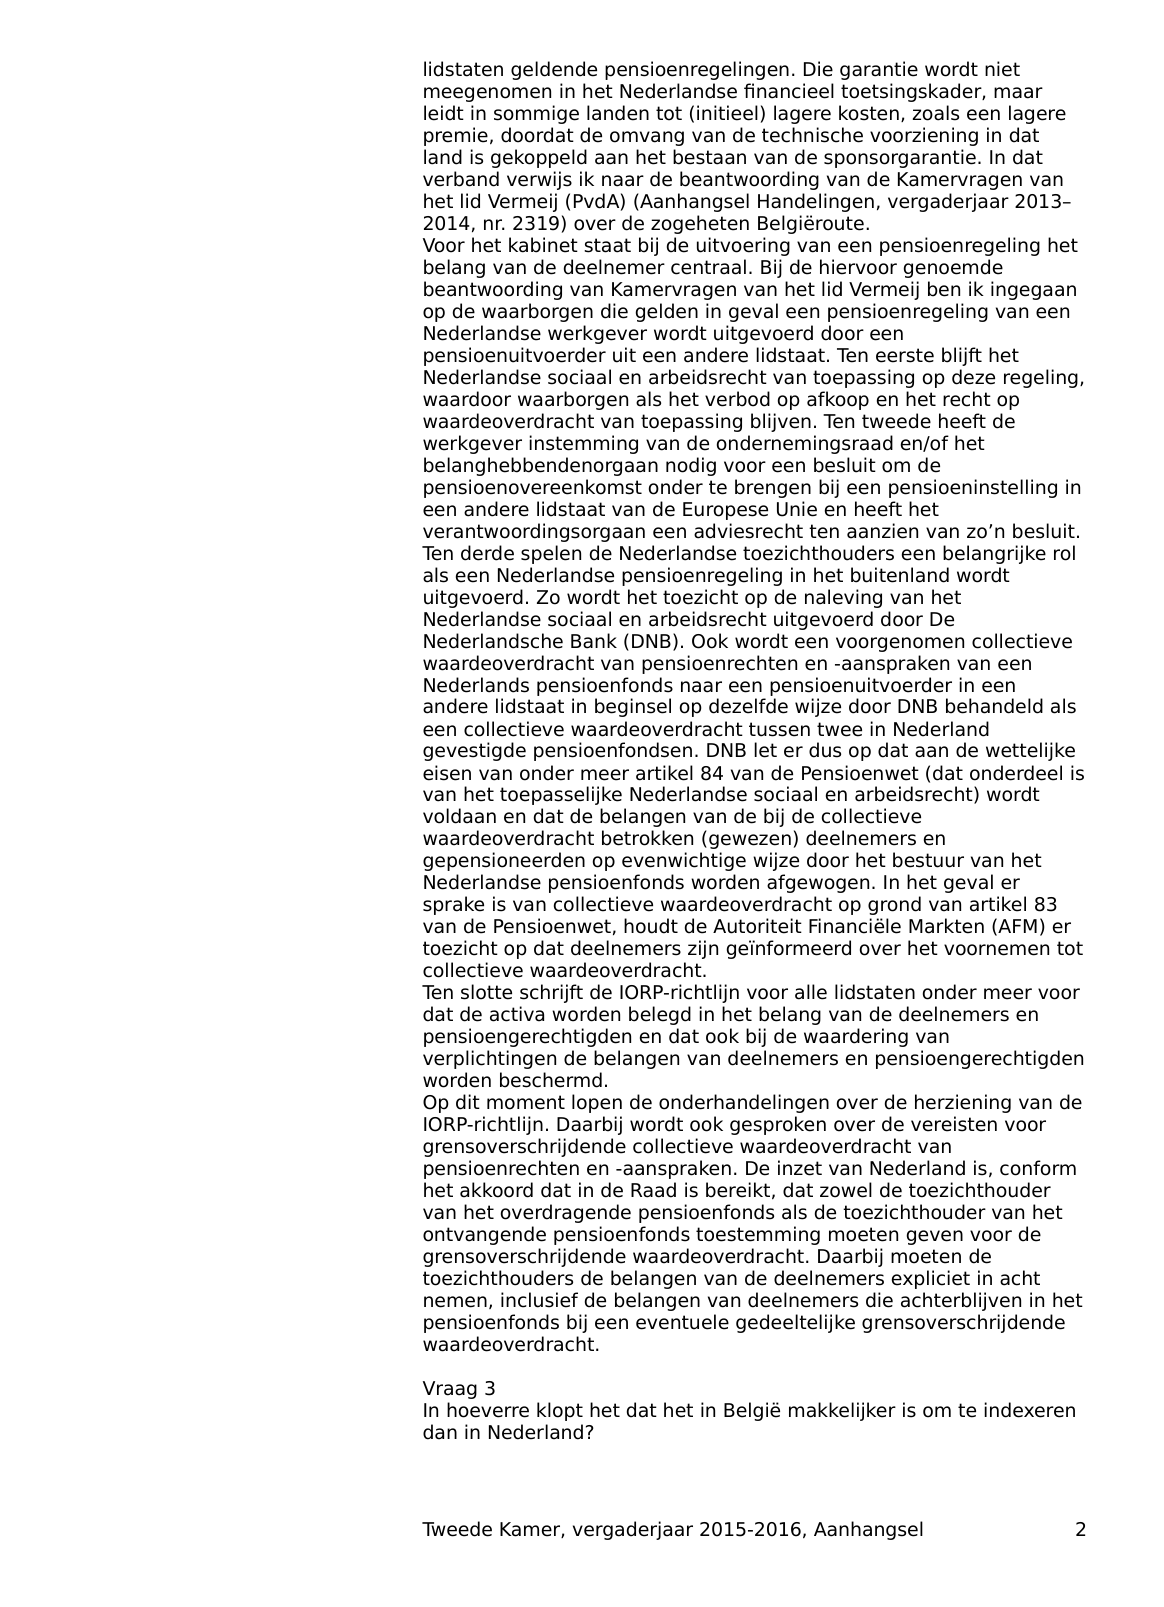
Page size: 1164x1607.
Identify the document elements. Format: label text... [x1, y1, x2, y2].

text lidstaten geldende pensioenregelingen. Die garantie wordt niet meegenomen in het Nederlandse financieel toetsingskader, maar leidt in sommige landen tot (initieel) lagere kosten, zoals een lagere premie, doordat de omvang van de technische voorziening in dat land is gekoppeld aan het bestaan van de sponsorgarantie. In dat verband verwijs ik naar de beantwoording van de Kamervragen van het lid Vermeij (PvdA) (Aanhangsel Handelingen, vergaderjaar 2013–2014, nr. 2319) over de zogeheten Belgiëroute. [422, 59, 1087, 235]
text Ten slotte schrijft de IORP-richtlijn voor alle lidstaten onder meer voor dat de activa worden belegd in het belang van de deelnemers en pensioengerechtigden en dat ook bij de waardering van verplichtingen de belangen van deelnemers en pensioengerechtigden worden beschermd. [422, 982, 1087, 1092]
text Op dit moment lopen de onderhandelingen over de herziening van de IORP-richtlijn. Daarbij wordt ook gesproken over de vereisten voor grensoverschrijdende collectieve waardeoverdracht van pensioenrechten en -aanspraken. De inzet van Nederland is, conform het akkoord dat in de Raad is bereikt, dat zowel de toezichthouder van het overdragende pensioenfonds als de toezichthouder van het ontvangende pensioenfonds toestemming moeten geven voor de grensoverschrijdende waardeoverdracht. Daarbij moeten de toezichthouders de belangen van de deelnemers expliciet in acht nemen, inclusief de belangen van deelnemers die achterblijven in het pensioenfonds bij een eventuele gedeeltelijke grensoverschrijdende waardeoverdracht. [422, 1092, 1087, 1356]
text Vraag 3 [422, 1378, 1087, 1400]
text Voor het kabinet staat bij de uitvoering van een pensioenregeling het belang van de deelnemer centraal. Bij de hiervoor genoemde beantwoording van Kamervragen van het lid Vermeij ben ik ingegaan op de waarborgen die gelden in geval een pensioenregeling van een Nederlandse werkgever wordt uitgevoerd door een pensioenuitvoerder uit een andere lidstaat. Ten eerste blijft het Nederlandse sociaal en arbeidsrecht van toepassing op deze regeling, waardoor waarborgen als het verbod op afkoop en het recht op waardeoverdracht van toepassing blijven. Ten tweede heeft de werkgever instemming van de ondernemingsraad en/of het belanghebbendenorgaan nodig voor een besluit om de pensioenovereenkomst onder te brengen bij een pensioeninstelling in een andere lidstaat van de Europese Unie en heeft het verantwoordingsorgaan een adviesrecht ten aanzien van zo’n besluit. Ten derde spelen de Nederlandse toezichthouders een belangrijke rol als een Nederlandse pensioenregeling in het buitenland wordt uitgevoerd. Zo wordt het toezicht op de naleving van het Nederlandse sociaal en arbeidsrecht uitgevoerd door De Nederlandsche Bank (DNB). Ook wordt een voorgenomen collectieve waardeoverdracht van pensioenrechten en -aanspraken van een Nederlands pensioenfonds naar een pensioenuitvoerder in een andere lidstaat in beginsel op dezelfde wijze door DNB behandeld als een collectieve waardeoverdracht tussen twee in Nederland gevestigde pensioenfondsen. DNB let er dus op dat aan de wettelijke eisen van onder meer artikel 84 van de Pensioenwet (dat onderdeel is van het toepasselijke Nederlandse sociaal en arbeidsrecht) wordt voldaan en dat de belangen van de bij de collectieve waardeoverdracht betrokken (gewezen) deelnemers en gepensioneerden op evenwichtige wijze door het bestuur van het Nederlandse pensioenfonds worden afgewogen. In het geval er sprake is van collectieve waardeoverdracht op grond van artikel 83 van de Pensioenwet, houdt de Autoriteit Financiële Markten (AFM) er toezicht op dat deelnemers zijn geïnformeerd over het voornemen tot collectieve waardeoverdracht. [422, 235, 1087, 982]
text In hoeverre klopt het dat het in België makkelijker is om te indexeren dan in Nederland? [422, 1400, 1087, 1444]
